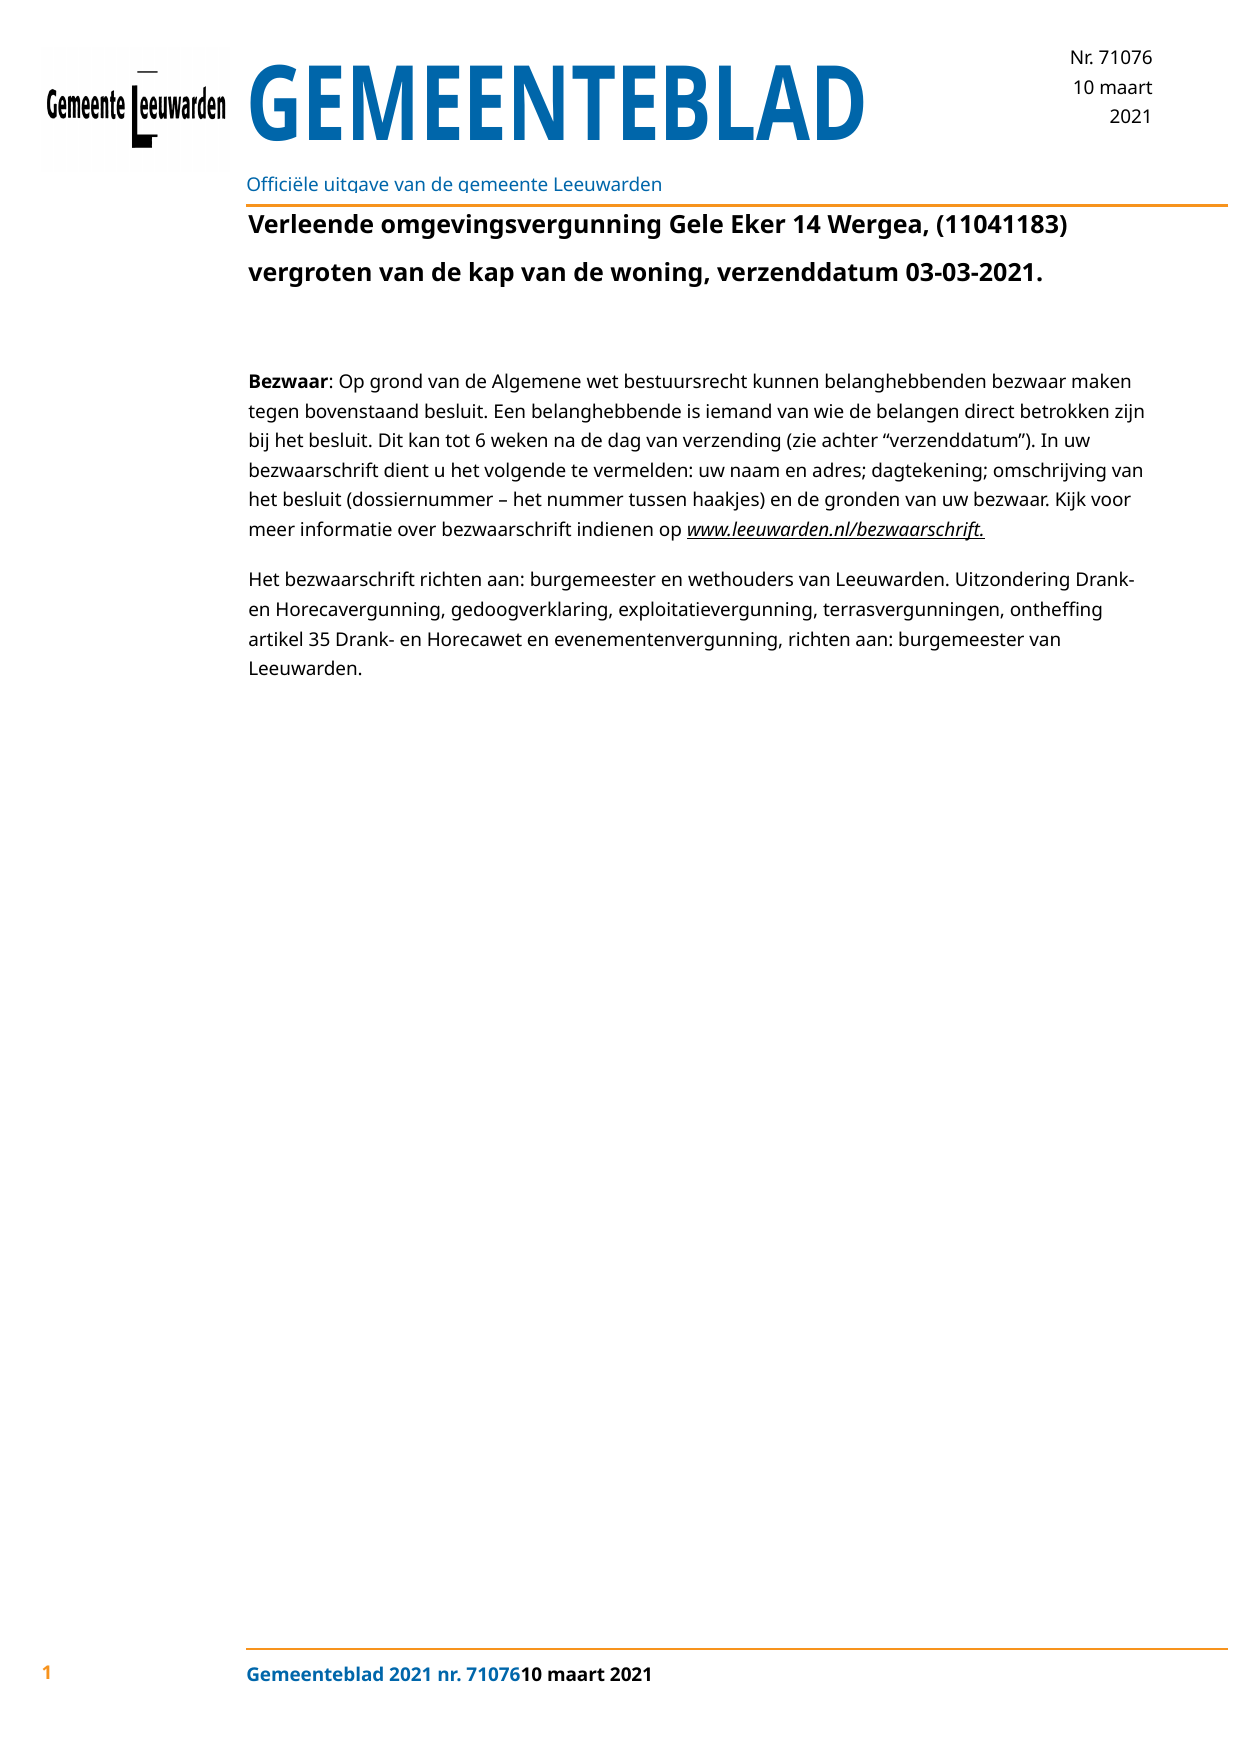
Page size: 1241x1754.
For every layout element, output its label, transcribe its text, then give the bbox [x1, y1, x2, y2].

picture [41, 47, 231, 172]
text Het bezwaarschrift richten aan: burgemeester en wethouders van Leeuwarden. Uitzondering Drank- en Horecavergunning, gedoogverklaring, exploitatievergunning, terrasvergunningen, ontheffing artikel 35 Drank- en Horecawet en evenementenvergunning, richten aan: burgemeester van Leeuwarden. [248, 567, 1152, 681]
text Verleende omgevingsvergunning Gele Eker 14 Wergea, (11041183) vergroten van de kap van de woning, verzenddatum 03-03-2021. [248, 207, 1152, 288]
text Bezwaar: Op grond van de Algemene wet bestuursrecht kunnen belanghebbenden bezwaar maken tegen bovenstaand besluit. Een belanghebbende is iemand van wie de belangen direct betrokken zijn bij het besluit. Dit kan tot 6 weken na de dag van verzending (zie achter “verzenddatum”). In uw bezwaarschrift dient u het volgende te vermelden: uw naam en adres; dagtekening; omschrijving van het besluit (dossiernummer – het nummer tussen haakjes) en de gronden van uw bezwaar. Kijk voor meer informatie over bezwaarschrift indienen op www.leeuwarden.nl/bezwaarschrift. [248, 368, 1152, 542]
